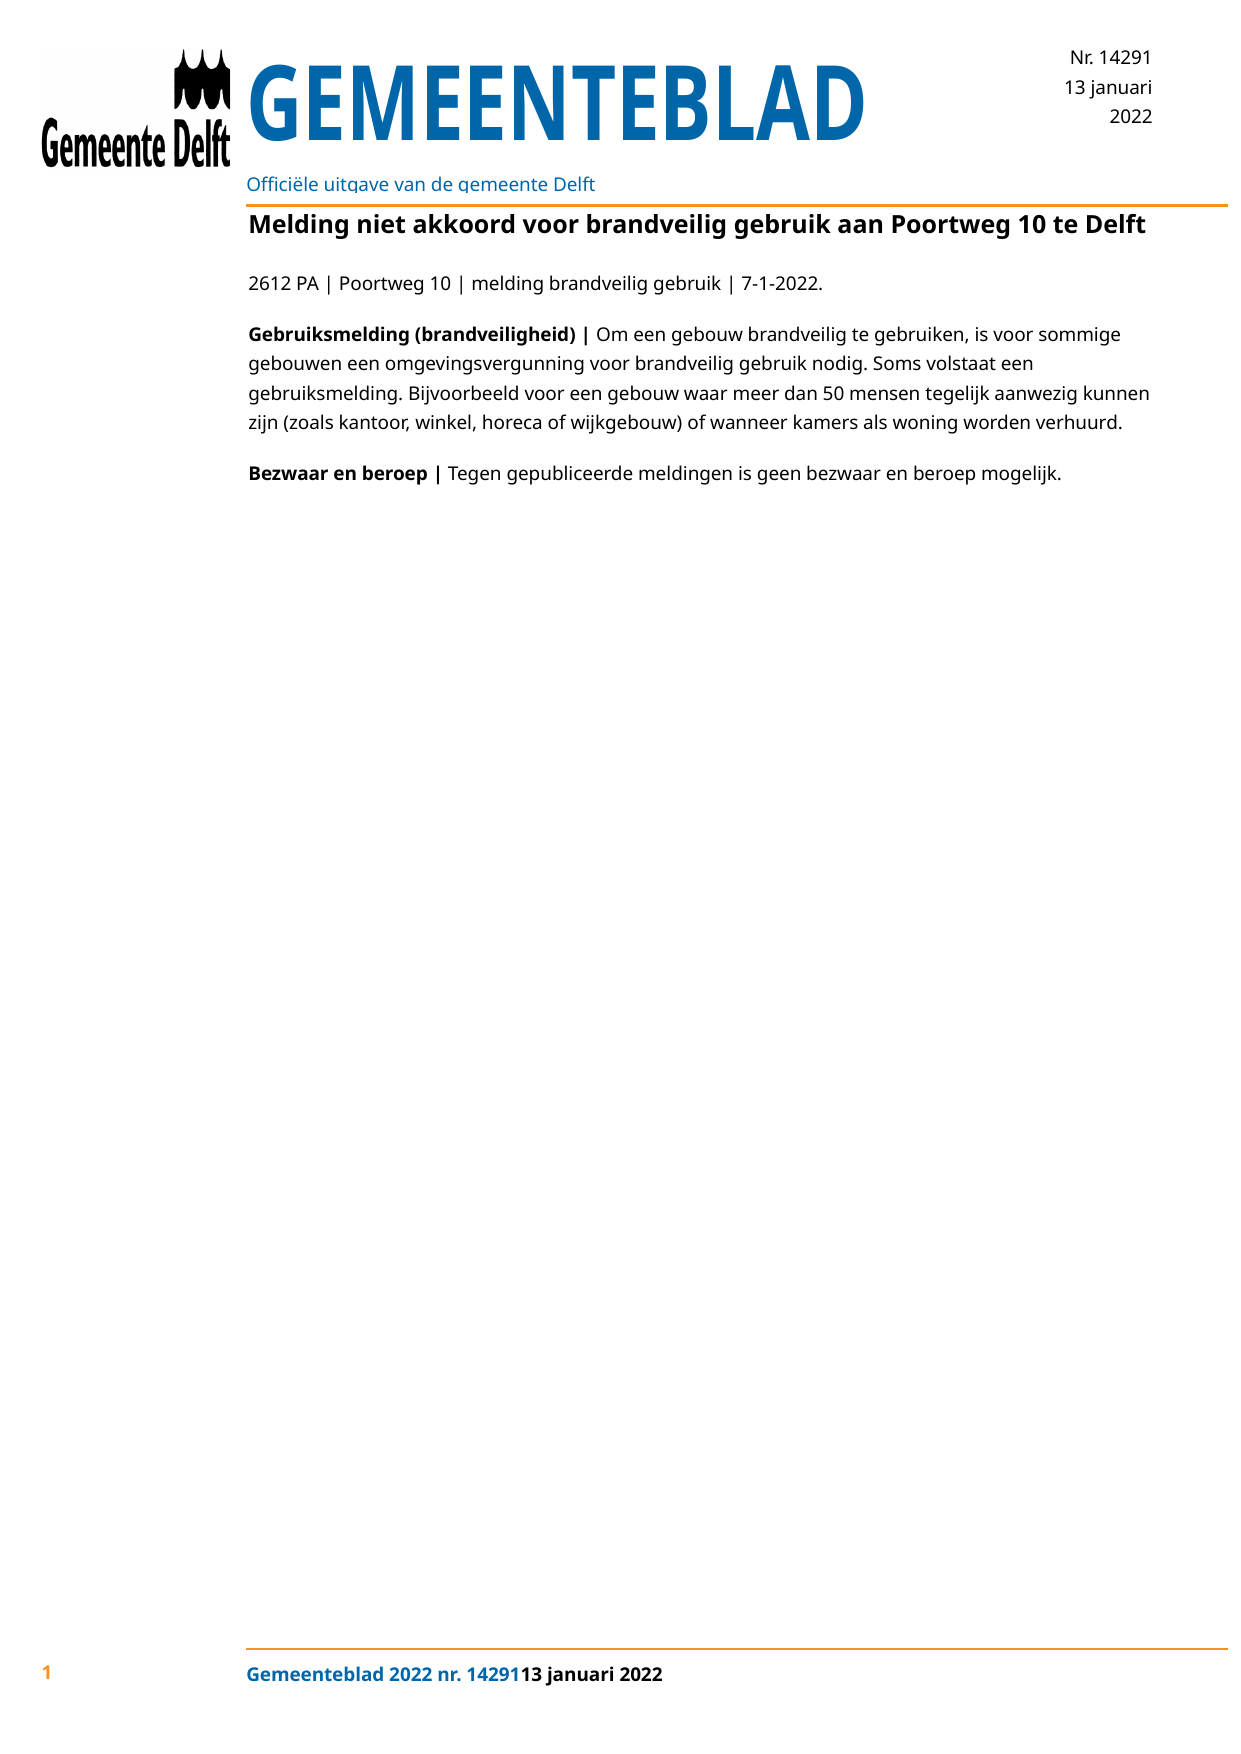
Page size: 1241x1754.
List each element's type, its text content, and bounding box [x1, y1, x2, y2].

text 2612 PA | Poortweg 10 | melding brandveilig gebruik | 7-1-2022. [248, 270, 1152, 296]
text Melding niet akkoord voor brandveilig gebruik aan Poortweg 10 te Delft [248, 207, 1152, 241]
text Gebruiksmelding (brandveiligheid) | Om een gebouw brandveilig te gebruiken, is voor sommige gebouwen een omgevingsvergunning voor brandveilig gebruik nodig. Soms volstaat een gebruiksmelding. Bijvoorbeeld voor een gebouw waar meer dan 50 mensen tegelijk aanwezig kunnen zijn (zoals kantoor, winkel, horeca of wijkgebouw) of wanneer kamers als woning worden verhuurd. [248, 321, 1152, 435]
picture [41, 47, 231, 172]
text Bezwaar en beroep | Tegen gepubliceerde meldingen is geen bezwaar en beroep mogelijk. [248, 460, 1152, 486]
